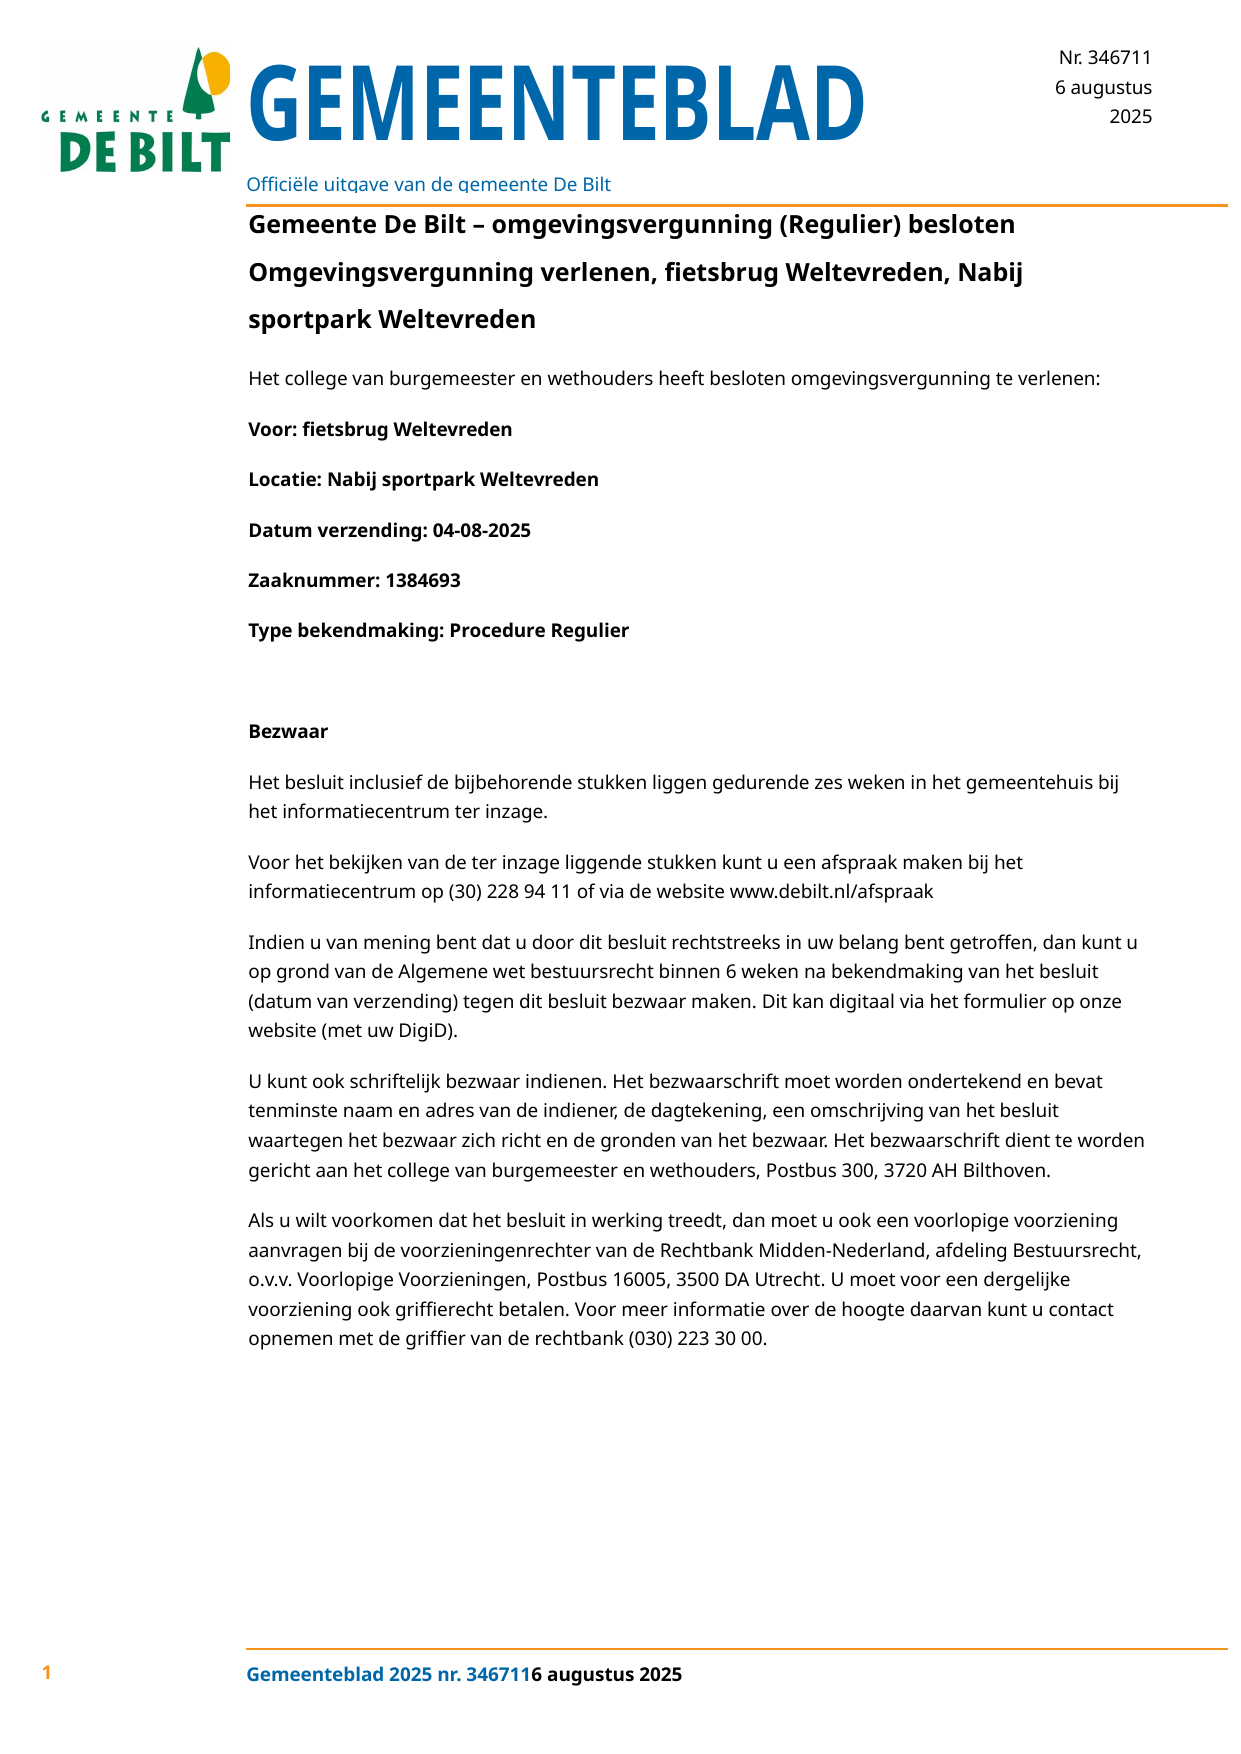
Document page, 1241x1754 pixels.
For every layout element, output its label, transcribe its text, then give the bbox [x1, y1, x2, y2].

text U kunt ook schriftelijk bezwaar indienen. Het bezwaarschrift moet worden ondertekend en bevat tenminste naam en adres van de indiener, de dagtekening, een omschrijving van het besluit waartegen het bezwaar zich richt en de gronden van het bezwaar. Het bezwaarschrift dient te worden gericht aan het college van burgemeester en wethouders, Postbus 300, 3720 AH Bilthoven. [248, 1068, 1152, 1182]
text Type bekendmaking: Procedure Regulier [248, 618, 1152, 643]
text Bezwaar [248, 718, 1152, 744]
picture [41, 47, 231, 172]
text Locatie: Nabij sportpark Weltevreden [248, 466, 1152, 492]
text Gemeente De Bilt – omgevingsvergunning (Regulier) besloten Omgevingsvergunning verlenen, fietsbrug Weltevreden, Nabij sportpark Weltevreden [248, 207, 1152, 336]
text Het besluit inclusief de bijbehorende stukken liggen gedurende zes weken in het gemeentehuis bij het informatiecentrum ter inzage. [248, 769, 1152, 824]
text Zaaknummer: 1384693 [248, 567, 1152, 593]
text Het college van burgemeester en wethouders heeft besloten omgevingsvergunning te verlenen: [248, 366, 1152, 391]
text Voor: fietsbrug Weltevreden [248, 416, 1152, 442]
text Datum verzending: 04-08-2025 [248, 517, 1152, 542]
text Als u wilt voorkomen dat het besluit in werking treedt, dan moet u ook een voorlopige voorziening aanvragen bij de voorzieningenrechter van de Rechtbank Midden-Nederland, afdeling Bestuursrecht, o.v.v. Voorlopige Voorzieningen, Postbus 16005, 3500 DA Utrecht. U moet voor een dergelijke voorziening ook griffierecht betalen. Voor meer informatie over de hoogte daarvan kunt u contact opnemen met de griffier van de rechtbank (030) 223 30 00. [248, 1207, 1152, 1351]
text Indien u van mening bent dat u door dit besluit rechtstreeks in uw belang bent getroffen, dan kunt u op grond van de Algemene wet bestuursrecht binnen 6 weken na bekendmaking van het besluit (datum van verzending) tegen dit besluit bezwaar maken. Dit kan digitaal via het formulier op onze website (met uw DigiD). [248, 929, 1152, 1043]
text Voor het bekijken van de ter inzage liggende stukken kunt u een afspraak maken bij het informatiecentrum op (30) 228 94 11 of via de website www.debilt.nl/afspraak [248, 849, 1152, 904]
